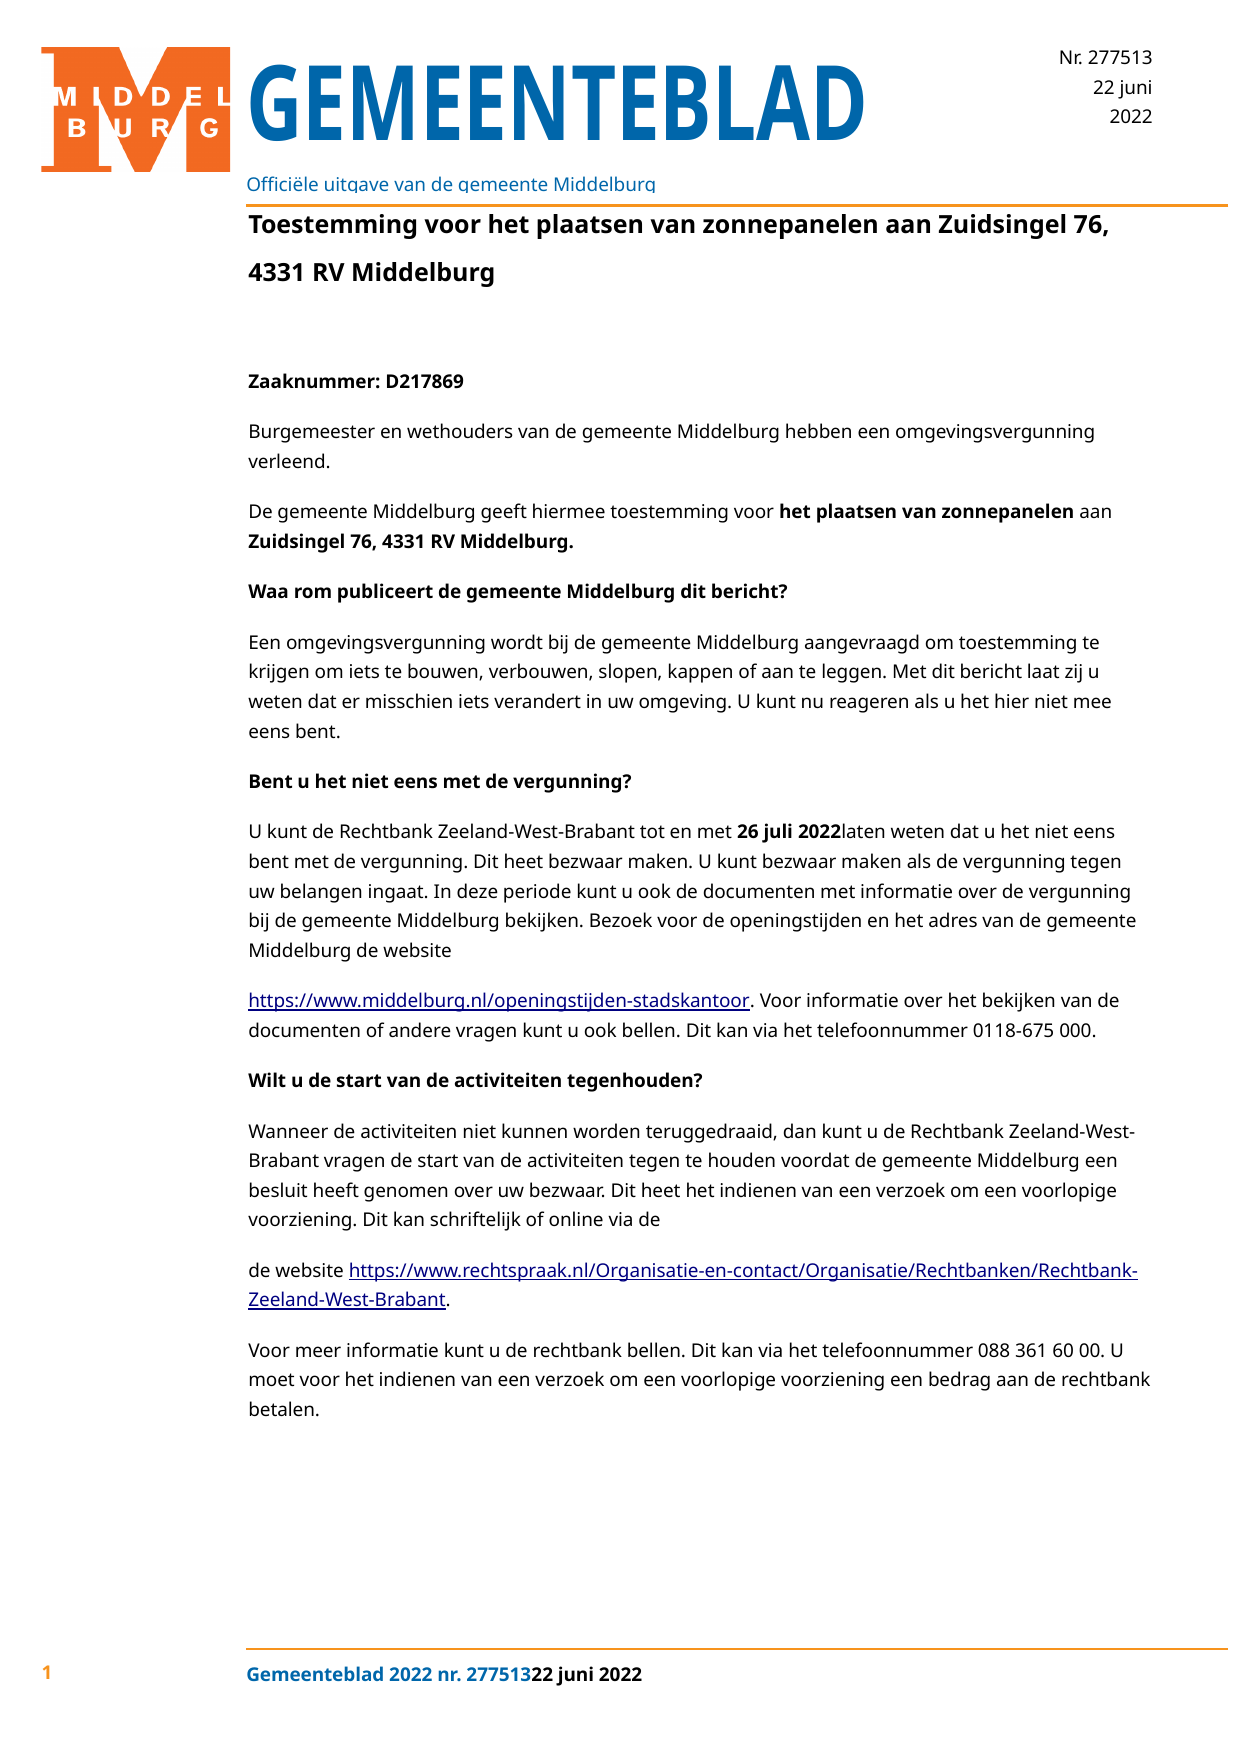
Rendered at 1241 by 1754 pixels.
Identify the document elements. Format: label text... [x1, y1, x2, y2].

text Voor meer informatie kunt u de rechtbank bellen. Dit kan via het telefoonnummer 088 361 60 00. U moet voor het indienen van een verzoek om een voorlopige voorziening een bedrag aan de rechtbank betalen. [248, 1337, 1152, 1422]
text Wanneer de activiteiten niet kunnen worden teruggedraaid, dan kunt u de Rechtbank Zeeland-West-Brabant vragen de start van de activiteiten tegen te houden voordat de gemeente Middelburg een besluit heeft genomen over uw bezwaar. Dit heet het indienen van een verzoek om een voorlopige voorziening. Dit kan schriftelijk of online via de [248, 1118, 1152, 1232]
text Waa rom publiceert de gemeente Middelburg dit bericht? [248, 579, 1152, 604]
text Toestemming voor het plaatsen van zonnepanelen aan Zuidsingel 76, 4331 RV Middelburg [248, 207, 1152, 288]
text U kunt de Rechtbank Zeeland-West-Brabant tot en met 26 juli 2022laten weten dat u het niet eens bent met de vergunning. Dit heet bezwaar maken. U kunt bezwaar maken als de vergunning tegen uw belangen ingaat. In deze periode kunt u ook de documenten met informatie over de vergunning bij de gemeente Middelburg bekijken. Bezoek voor de openingstijden en het adres van de gemeente Middelburg de website [248, 819, 1152, 963]
picture [41, 47, 231, 172]
text Bent u het niet eens met de vergunning? [248, 768, 1152, 794]
text Burgemeester en wethouders van de gemeente Middelburg hebben een omgevingsvergunning verleend. [248, 419, 1152, 474]
text Een omgevingsvergunning wordt bij de gemeente Middelburg aangevraagd om toestemming te krijgen om iets te bouwen, verbouwen, slopen, kappen of aan te leggen. Met dit bericht laat zij u weten dat er misschien iets verandert in uw omgeving. U kunt nu reageren als u het hier niet mee eens bent. [248, 629, 1152, 744]
text De gemeente Middelburg geeft hiermee toestemming voor het plaatsen van zonnepanelen aan Zuidsingel 76, 4331 RV Middelburg. [248, 499, 1152, 554]
text https://www.middelburg.nl/openingstijden-stadskantoor. Voor informatie over het bekijken van de documenten of andere vragen kunt u ook bellen. Dit kan via het telefoonnummer 0118-675 000. [248, 987, 1152, 1043]
text Zaaknummer: D217869 [248, 368, 1152, 394]
text Wilt u de start van de activiteiten tegenhouden? [248, 1067, 1152, 1093]
text de website https://www.rechtspraak.nl/Organisatie-en-contact/Organisatie/Rechtbanken/Rechtbank-Zeeland-West-Brabant. [248, 1257, 1152, 1312]
